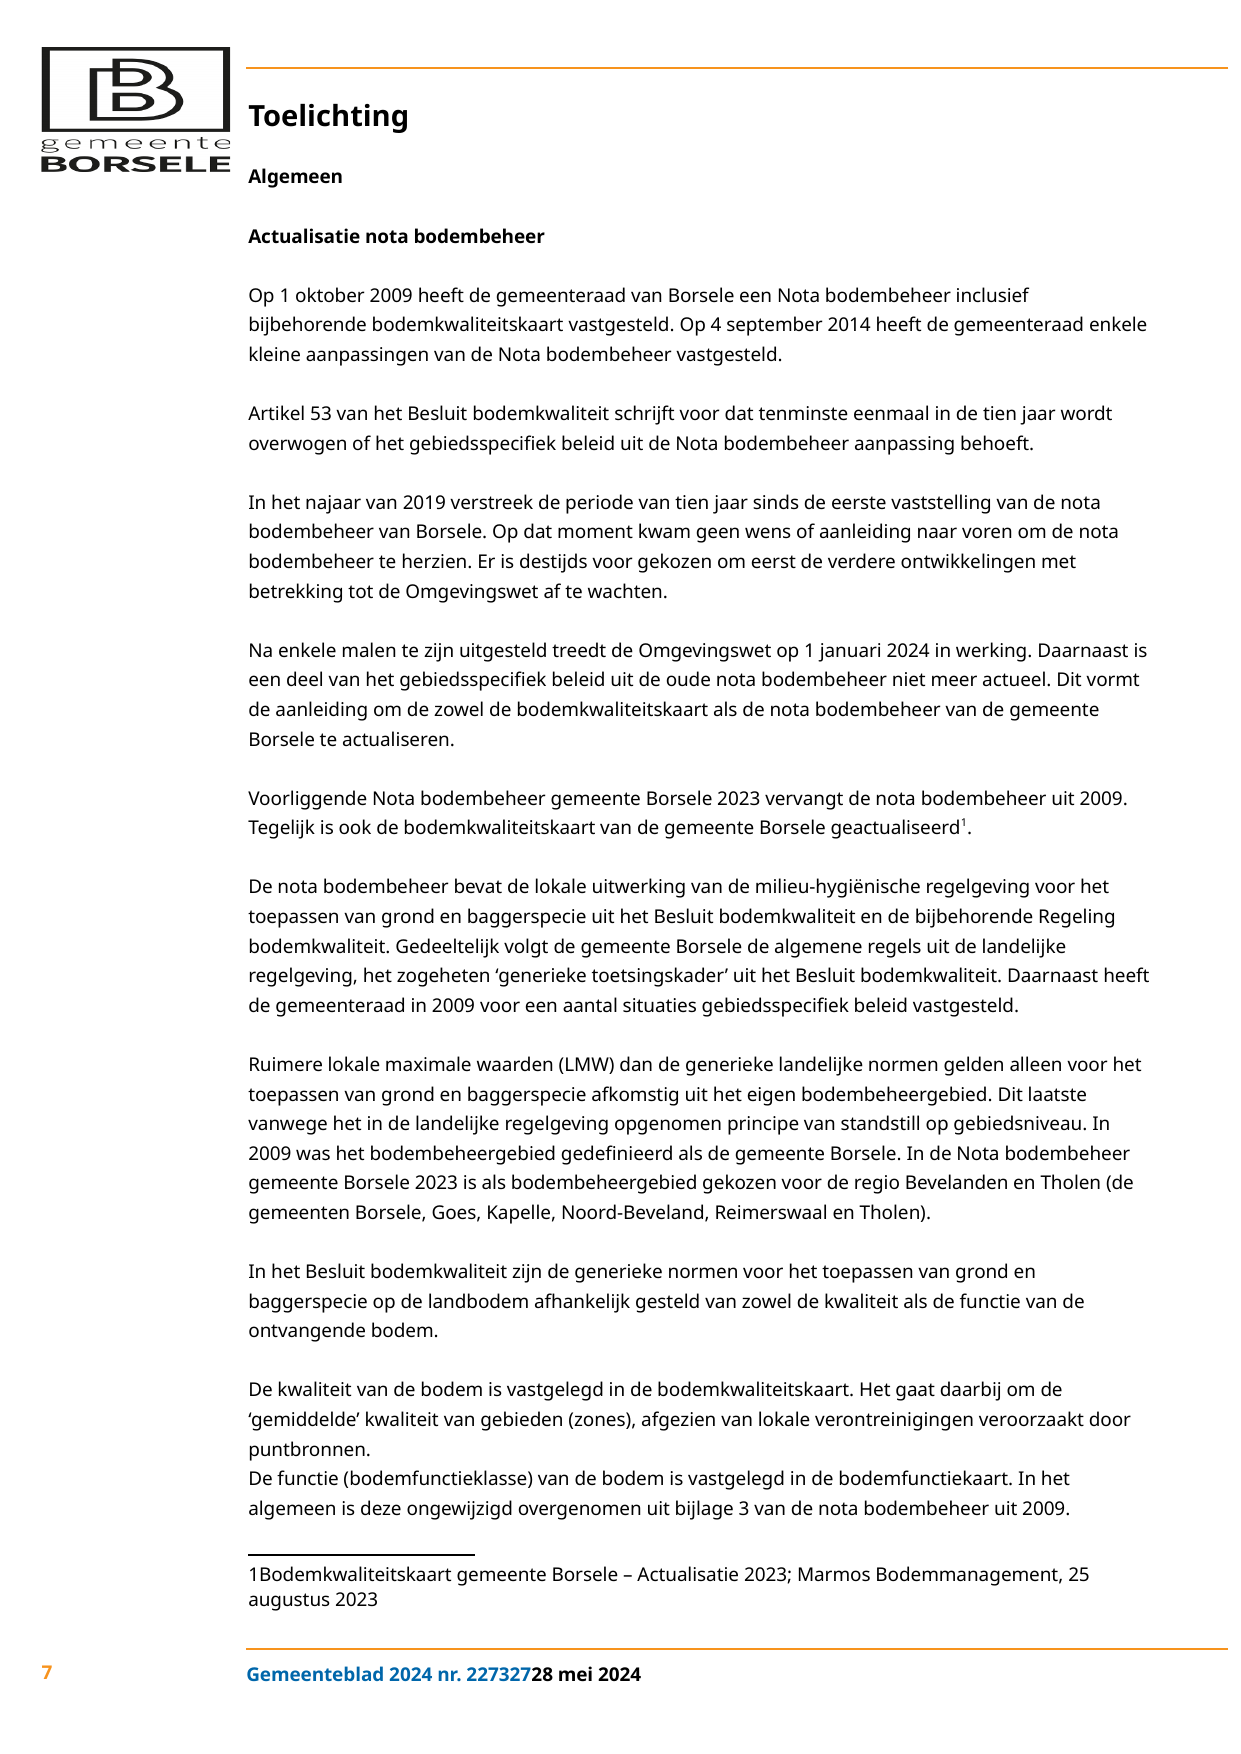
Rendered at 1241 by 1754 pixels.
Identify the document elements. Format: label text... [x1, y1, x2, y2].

text Algemeen [248, 164, 1152, 189]
text Voorliggende Nota bodembeheer gemeente Borsele 2023 vervangt de nota bodembeheer uit 2009. [248, 785, 1152, 811]
text Bodemkwaliteitskaart gemeente Borsele – Actualisatie 2023; Marmos Bodemmanagement, 25 augustus 2023 [248, 1561, 1152, 1612]
text Op 1 oktober 2009 heeft de gemeenteraad van Borsele een Nota bodembeheer inclusief bijbehorende bodemkwaliteitskaart vastgesteld. Op 4 september 2014 heeft de gemeenteraad enkele kleine aanpassingen van de Nota bodembeheer vastgesteld. [248, 282, 1152, 367]
text De functie (bodemfunctieklasse) van de bodem is vastgelegd in de bodemfunctiekaart. In het algemeen is deze ongewijzigd overgenomen uit bijlage 3 van de nota bodembeheer uit 2009. [248, 1465, 1152, 1521]
text In het Besluit bodemkwaliteit zijn de generieke normen voor het toepassen van grond en baggerspecie op de landbodem afhankelijk gesteld van zowel de kwaliteit als de functie van de ontvangende bodem. [248, 1258, 1152, 1343]
text Actualisatie nota bodembeheer [248, 223, 1152, 248]
text Tegelijk is ook de bodemkwaliteitskaart van de gemeente Borsele geactualiseerd. [248, 814, 1152, 840]
text De nota bodembeheer bevat de lokale uitwerking van de milieu-hygiënische regelgeving voor het toepassen van grond en baggerspecie uit het Besluit bodemkwaliteit en de bijbehorende Regeling bodemkwaliteit. Gedeeltelijk volgt de gemeente Borsele de algemene regels uit de landelijke regelgeving, het zogeheten ‘generieke toetsingskader’ uit het Besluit bodemkwaliteit. Daarnaast heeft de gemeenteraad in 2009 voor een aantal situaties gebiedsspecifiek beleid vastgesteld. [248, 874, 1152, 1018]
text Artikel 53 van het Besluit bodemkwaliteit schrijft voor dat tenminste eenmaal in de tien jaar wordt overwogen of het gebiedsspecifiek beleid uit de Nota bodembeheer aanpassing behoeft. [248, 400, 1152, 456]
text In het najaar van 2019 verstreek de periode van tien jaar sinds de eerste vaststelling van de nota bodembeheer van Borsele. Op dat moment kwam geen wens of aanleiding naar voren om de nota bodembeheer te herzien. Er is destijds voor gekozen om eerst de verdere ontwikkelingen met betrekking tot de Omgevingswet af te wachten. [248, 489, 1152, 603]
text Toelichting [248, 95, 1152, 134]
text Na enkele malen te zijn uitgesteld treedt de Omgevingswet op 1 januari 2024 in werking. Daarnaast is een deel van het gebiedsspecifiek beleid uit de oude nota bodembeheer niet meer actueel. Dit vormt de aanleiding om de zowel de bodemkwaliteitskaart als de nota bodembeheer van de gemeente Borsele te actualiseren. [248, 637, 1152, 751]
text De kwaliteit van de bodem is vastgelegd in de bodemkwaliteitskaart. Het gaat daarbij om de ‘gemiddelde’ kwaliteit van gebieden (zones), afgezien van lokale verontreinigingen veroorzaakt door puntbronnen. [248, 1377, 1152, 1461]
picture [41, 47, 231, 172]
text Ruimere lokale maximale waarden (LMW) dan de generieke landelijke normen gelden alleen voor het toepassen van grond en baggerspecie afkomstig uit het eigen bodembeheergebied. Dit laatste vanwege het in de landelijke regelgeving opgenomen principe van standstill op gebiedsniveau. In 2009 was het bodembeheergebied gedefinieerd als de gemeente Borsele. In de Nota bodembeheer gemeente Borsele 2023 is als bodembeheergebied gekozen voor de regio Bevelanden en Tholen (de gemeenten Borsele, Goes, Kapelle, Noord-Beveland, Reimerswaal en Tholen). [248, 1051, 1152, 1225]
